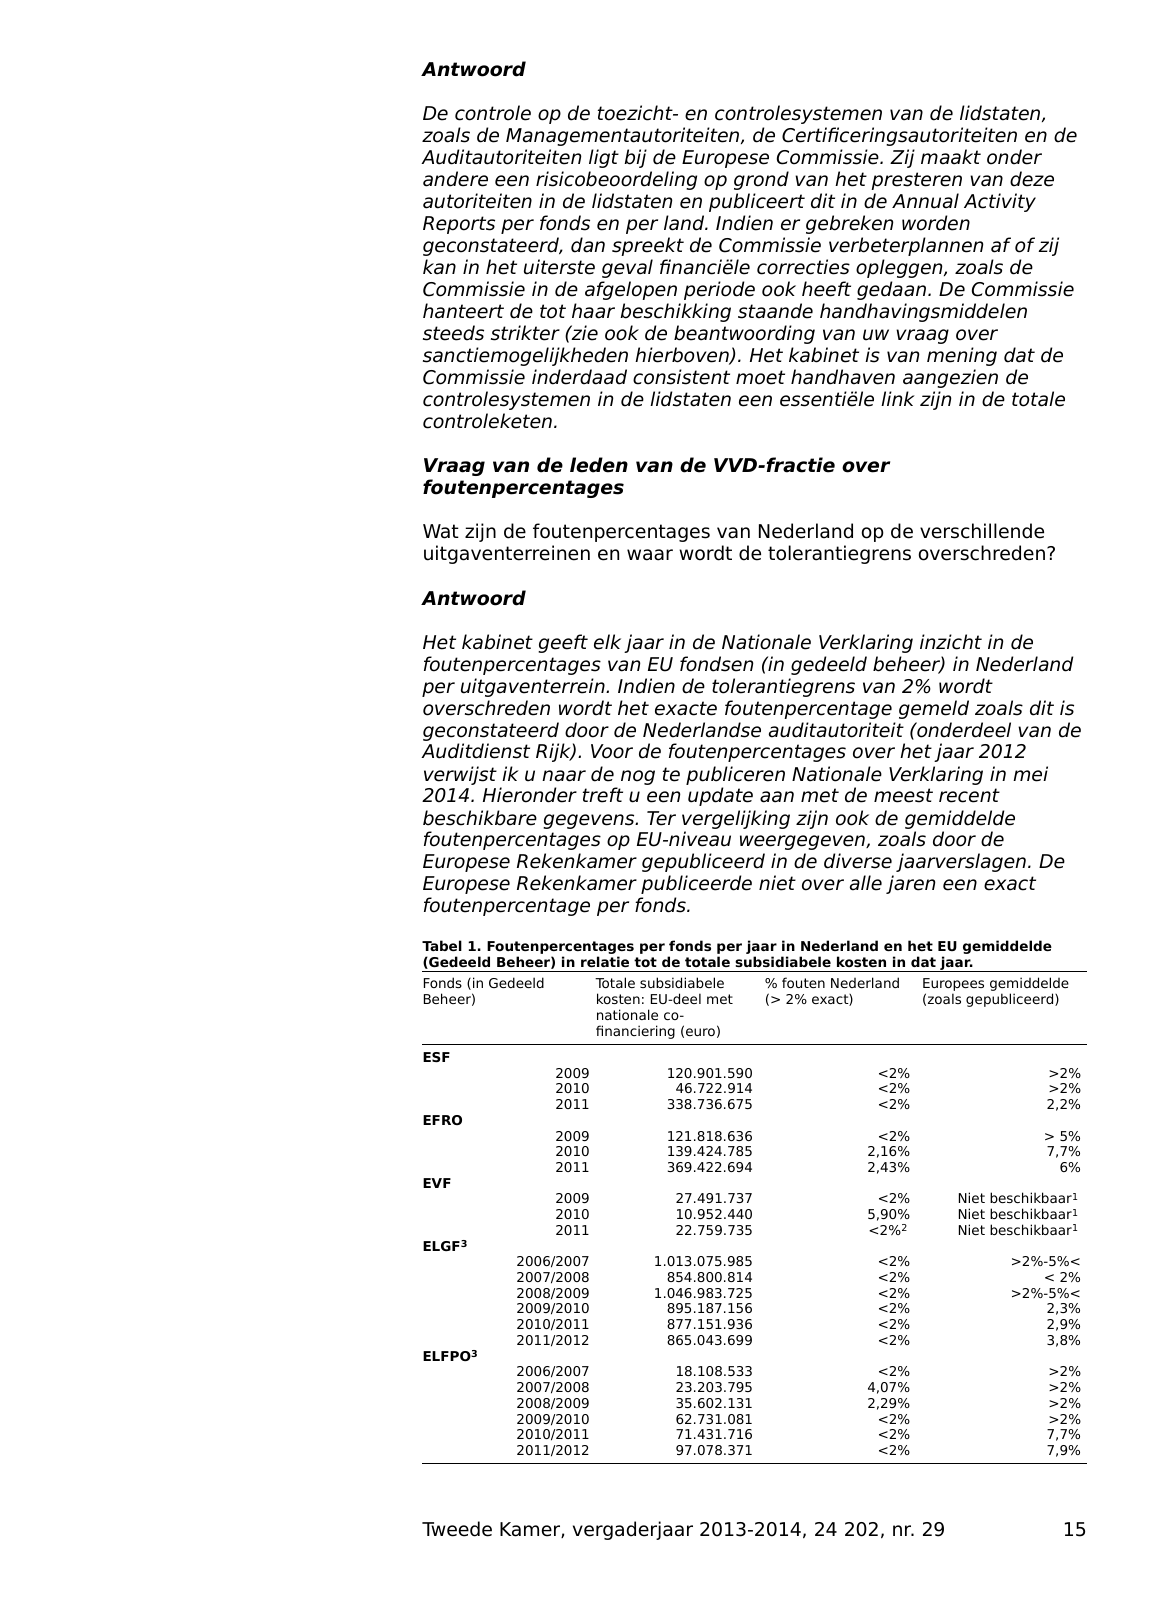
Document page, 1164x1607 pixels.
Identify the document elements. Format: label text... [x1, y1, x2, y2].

table_cell [916, 1239, 1087, 1254]
table_cell <2% [759, 1270, 916, 1286]
table_cell 2010 [422, 1207, 589, 1223]
table_cell 3,8% [916, 1333, 1087, 1348]
table_cell 46.722.914 [590, 1081, 759, 1097]
table_header Tabel 1. Foutenpercentages per fonds per jaar in Nederland en het EU gemiddelde (Gedeeld Beheer) in relatie tot de totale subsidiabele kosten in dat jaar. [422, 939, 1087, 971]
table_cell 369.422.694 [590, 1160, 759, 1176]
table_cell 7,7% [916, 1144, 1087, 1160]
table_cell >2% [916, 1081, 1087, 1097]
subtitle Vraag van de leden van de VVD-fractie over foutenpercentages [422, 455, 1087, 499]
table_cell 2007/2008 [422, 1270, 589, 1286]
table_cell >2%-5%< [916, 1254, 1087, 1270]
table_cell 121.818.636 [590, 1128, 759, 1144]
table_cell 2009/2010 [422, 1301, 589, 1317]
table_cell >2% [916, 1065, 1087, 1081]
table_cell 23.203.795 [590, 1380, 759, 1396]
table_cell 2,2% [916, 1097, 1087, 1113]
table_cell [916, 1349, 1087, 1364]
table_cell 18.108.533 [590, 1364, 759, 1380]
table_cell [590, 1113, 759, 1128]
table_cell 2009/2010 [422, 1411, 589, 1427]
table_cell [916, 1045, 1087, 1065]
table_cell <2% [759, 1065, 916, 1081]
table_cell 2,29% [759, 1396, 916, 1411]
table_cell <2% [759, 1364, 916, 1380]
table_cell >2% [916, 1380, 1087, 1396]
table_cell <2% [759, 1301, 916, 1317]
table_cell Totale subsidiabele kosten: EU-deel met nationale co-financiering (euro) [590, 972, 759, 1044]
table_cell 2009 [422, 1191, 589, 1207]
table_cell 2006/2007 [422, 1254, 589, 1270]
table_cell 2006/2007 [422, 1364, 589, 1380]
table_cell >2% [916, 1411, 1087, 1427]
table_cell Niet beschikbaar1 [916, 1191, 1087, 1207]
table_cell Niet beschikbaar1 [916, 1207, 1087, 1223]
table_cell 2,9% [916, 1317, 1087, 1333]
table_cell <2% [759, 1443, 916, 1463]
table_cell [590, 1045, 759, 1065]
table_cell ELGF3 [422, 1239, 589, 1254]
table_cell 22.759.735 [590, 1223, 759, 1238]
table_cell 2007/2008 [422, 1380, 589, 1396]
table_cell <2%2 [759, 1223, 916, 1238]
table_cell 2,16% [759, 1144, 916, 1160]
table_cell 2010/2011 [422, 1427, 589, 1443]
table_cell EFRO [422, 1113, 589, 1128]
table_cell [759, 1239, 916, 1254]
subtitle Antwoord [422, 587, 1087, 609]
table_cell 97.078.371 [590, 1443, 759, 1463]
table_cell 7,7% [916, 1427, 1087, 1443]
table_cell 2010/2011 [422, 1317, 589, 1333]
table_cell 2009 [422, 1128, 589, 1144]
table_cell [590, 1349, 759, 1364]
table_cell >2% [916, 1364, 1087, 1380]
table_cell 2008/2009 [422, 1286, 589, 1301]
text De controle op de toezicht- en controlesystemen van de lidstaten, zoals de Managementautoriteiten, de Certificeringsautoriteiten en de Auditautoriteiten ligt bij de Europese Commissie. Zij maakt onder andere een risicobeoordeling op grond van het presteren van deze autoriteiten in de lidstaten en publiceert dit in de Annual Activity Reports per fonds en per land. Indien er gebreken worden geconstateerd, dan spreekt de Commissie verbeterplannen af of zij kan in het uiterste geval financiële correcties opleggen, zoals de Commissie in de afgelopen periode ook heeft gedaan. De Commissie hanteert de tot haar beschikking staande handhavingsmiddelen steeds strikter (zie ook de beantwoording van uw vraag over sanctiemogelijkheden hierboven). Het kabinet is van mening dat de Commissie inderdaad consistent moet handhaven aangezien de controlesystemen in de lidstaten een essentiële link zijn in de totale controleketen. [422, 103, 1087, 433]
table_cell 1.046.983.725 [590, 1286, 759, 1301]
table_cell 2,43% [759, 1160, 916, 1176]
table_cell 2011 [422, 1097, 589, 1113]
table_cell 35.602.131 [590, 1396, 759, 1411]
table_cell [590, 1239, 759, 1254]
table_cell 895.187.156 [590, 1301, 759, 1317]
table_cell 2011/2012 [422, 1333, 589, 1348]
table_cell < 2% [916, 1270, 1087, 1286]
subtitle Antwoord [422, 59, 1087, 81]
table_cell 2010 [422, 1081, 589, 1097]
table_cell <2% [759, 1317, 916, 1333]
table_cell 10.952.440 [590, 1207, 759, 1223]
table_cell Fonds (in Gedeeld Beheer) [422, 972, 589, 1044]
table_cell 2010 [422, 1144, 589, 1160]
table_cell ESF [422, 1045, 589, 1065]
table_cell [759, 1045, 916, 1065]
table_cell 1.013.075.985 [590, 1254, 759, 1270]
table_cell 865.043.699 [590, 1333, 759, 1348]
table_cell 7,9% [916, 1443, 1087, 1463]
table_cell 120.901.590 [590, 1065, 759, 1081]
table_cell <2% [759, 1191, 916, 1207]
table_cell [759, 1113, 916, 1128]
table_cell Niet beschikbaar1 [916, 1223, 1087, 1238]
text Het kabinet geeft elk jaar in de Nationale Verklaring inzicht in de foutenpercentages van EU fondsen (in gedeeld beheer) in Nederland per uitgaventerrein. Indien de tolerantiegrens van 2% wordt overschreden wordt het exacte foutenpercentage gemeld zoals dit is geconstateerd door de Nederlandse auditautoriteit (onderdeel van de Auditdienst Rijk). Voor de foutenpercentages over het jaar 2012 verwijst ik u naar de nog te publiceren Nationale Verklaring in mei 2014. Hieronder treft u een update aan met de meest recent beschikbare gegevens. Ter vergelijking zijn ook de gemiddelde foutenpercentages op EU-niveau weergegeven, zoals door de Europese Rekenkamer gepubliceerd in de diverse jaarverslagen. De Europese Rekenkamer publiceerde niet over alle jaren een exact foutenpercentage per fonds. [422, 632, 1087, 917]
table_cell 62.731.081 [590, 1411, 759, 1427]
table_cell [759, 1176, 916, 1191]
table_cell 877.151.936 [590, 1317, 759, 1333]
table_cell 338.736.675 [590, 1097, 759, 1113]
table_cell >2% [916, 1396, 1087, 1411]
table_cell 27.491.737 [590, 1191, 759, 1207]
table_cell 139.424.785 [590, 1144, 759, 1160]
table_cell % fouten Nederland (> 2% exact) [759, 972, 916, 1044]
table_cell <2% [759, 1286, 916, 1301]
table_cell > 5% [916, 1128, 1087, 1144]
table_cell [916, 1176, 1087, 1191]
table_cell <2% [759, 1081, 916, 1097]
table_cell >2%-5%< [916, 1286, 1087, 1301]
text Wat zijn de foutenpercentages van Nederland op de verschillende uitgaventerreinen en waar wordt de tolerantiegrens overschreden? [422, 521, 1087, 565]
table_cell Europees gemiddelde (zoals gepubliceerd) [916, 972, 1087, 1044]
table_cell 2011/2012 [422, 1443, 589, 1463]
table_cell 2,3% [916, 1301, 1087, 1317]
table_cell 2011 [422, 1223, 589, 1238]
table_cell EVF [422, 1176, 589, 1191]
table_cell 4,07% [759, 1380, 916, 1396]
table_cell 6% [916, 1160, 1087, 1176]
table_cell 2009 [422, 1065, 589, 1081]
table_cell <2% [759, 1254, 916, 1270]
table_cell 71.431.716 [590, 1427, 759, 1443]
table_cell <2% [759, 1097, 916, 1113]
table_cell [590, 1176, 759, 1191]
table_cell [759, 1349, 916, 1364]
table_cell 5,90% [759, 1207, 916, 1223]
table_cell <2% [759, 1128, 916, 1144]
table_cell 2011 [422, 1160, 589, 1176]
table_cell 854.800.814 [590, 1270, 759, 1286]
table_cell ELFPO3 [422, 1349, 589, 1364]
table_cell 2008/2009 [422, 1396, 589, 1411]
table_cell <2% [759, 1427, 916, 1443]
table_cell <2% [759, 1333, 916, 1348]
table_cell [916, 1113, 1087, 1128]
table_cell <2% [759, 1411, 916, 1427]
